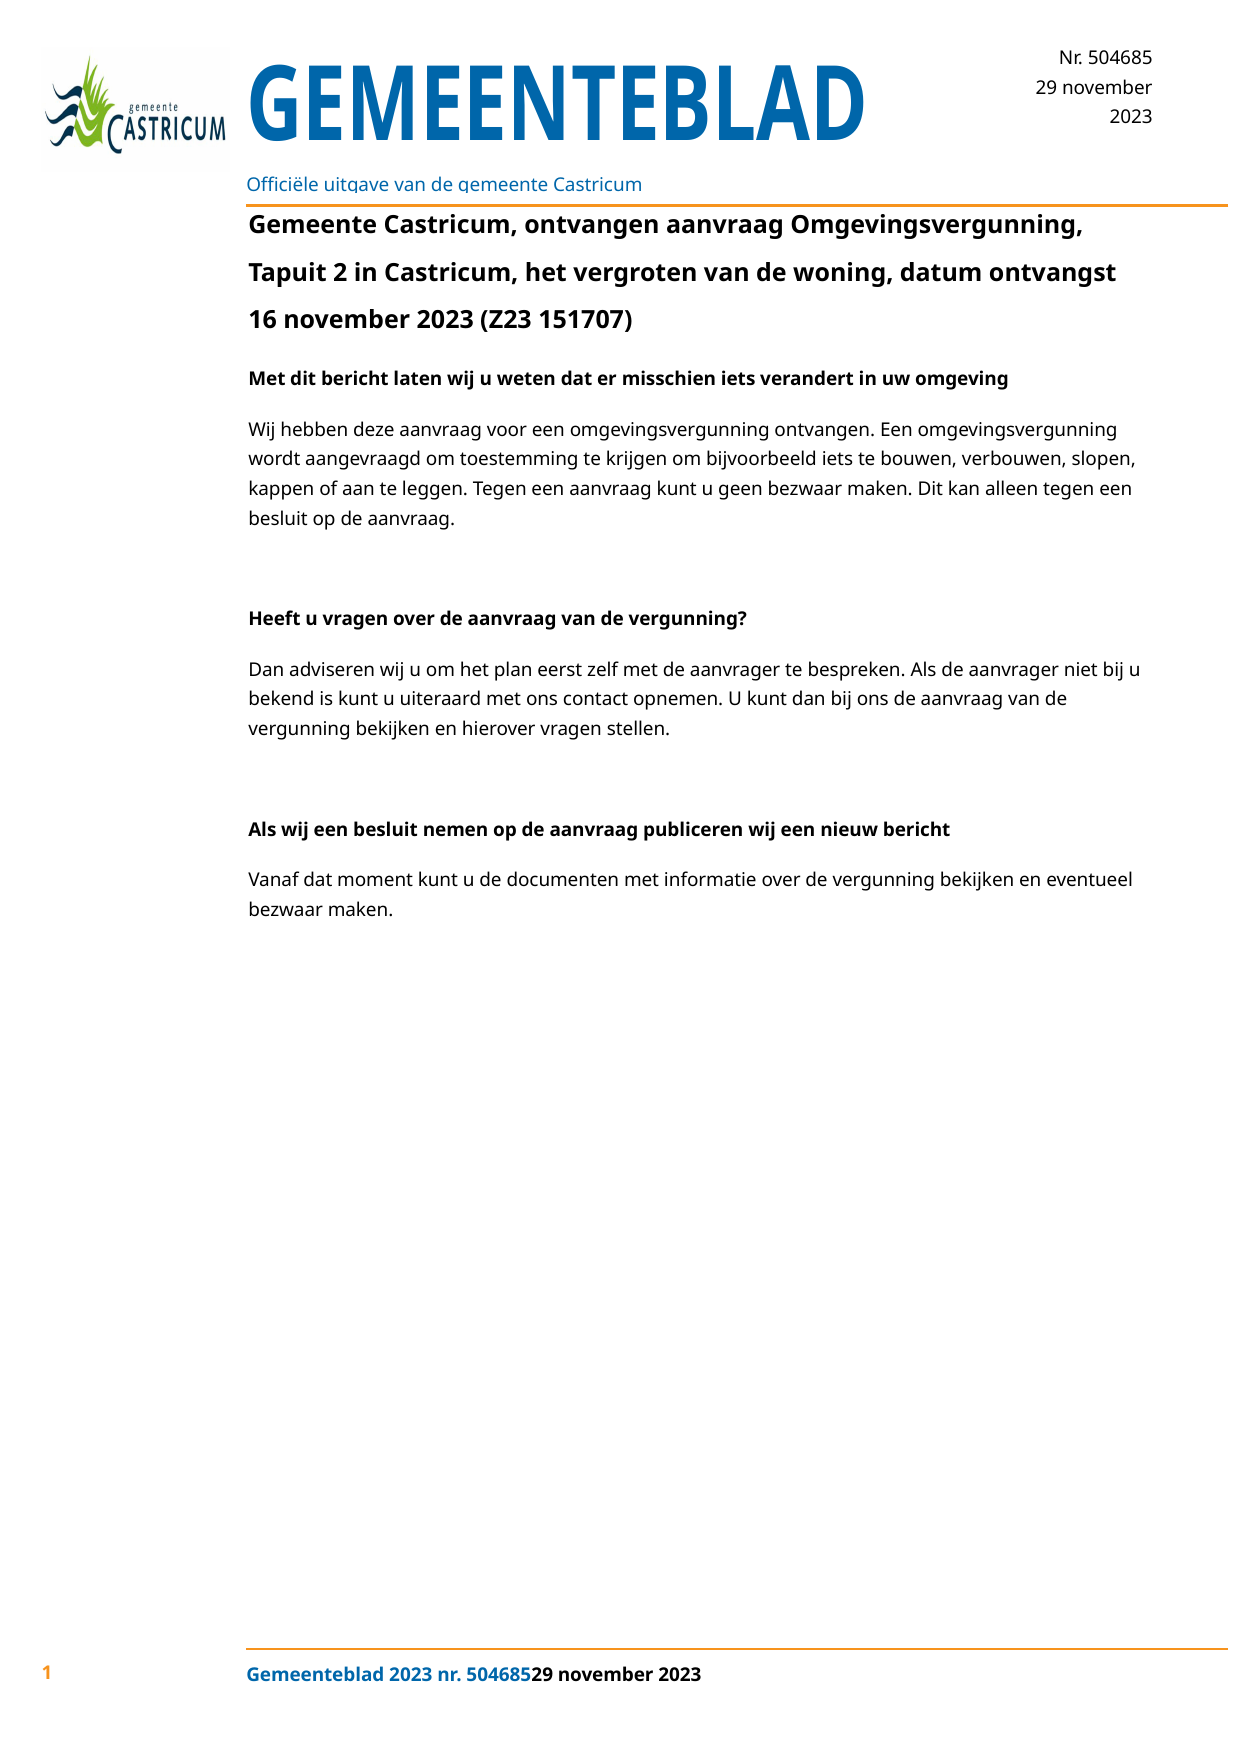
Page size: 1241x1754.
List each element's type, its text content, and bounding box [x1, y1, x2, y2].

text Als wij een besluit nemen op de aanvraag publiceren wij een nieuw bericht [248, 816, 1152, 842]
text Met dit bericht laten wij u weten dat er misschien iets verandert in uw omgeving [248, 366, 1152, 391]
text Gemeente Castricum, ontvangen aanvraag Omgevingsvergunning, Tapuit 2 in Castricum, het vergroten van de woning, datum ontvangst 16 november 2023 (Z23 151707) [248, 207, 1152, 336]
text Dan adviseren wij u om het plan eerst zelf met de aanvrager te bespreken. Als de aanvrager niet bij u bekend is kunt u uiteraard met ons contact opnemen. U kunt dan bij ons de aanvraag van de vergunning bekijken en hierover vragen stellen. [248, 656, 1152, 741]
text Vanaf dat moment kunt u de documenten met informatie over de vergunning bekijken en eventueel bezwaar maken. [248, 866, 1152, 922]
text Heeft u vragen over de aanvraag van de vergunning? [248, 606, 1152, 631]
picture [41, 47, 231, 172]
text Wij hebben deze aanvraag voor een omgevingsvergunning ontvangen. Een omgevingsvergunning wordt aangevraagd om toestemming te krijgen om bijvoorbeeld iets te bouwen, verbouwen, slopen, kappen of aan te leggen. Tegen een aanvraag kunt u geen bezwaar maken. Dit kan alleen tegen een besluit op de aanvraag. [248, 416, 1152, 530]
